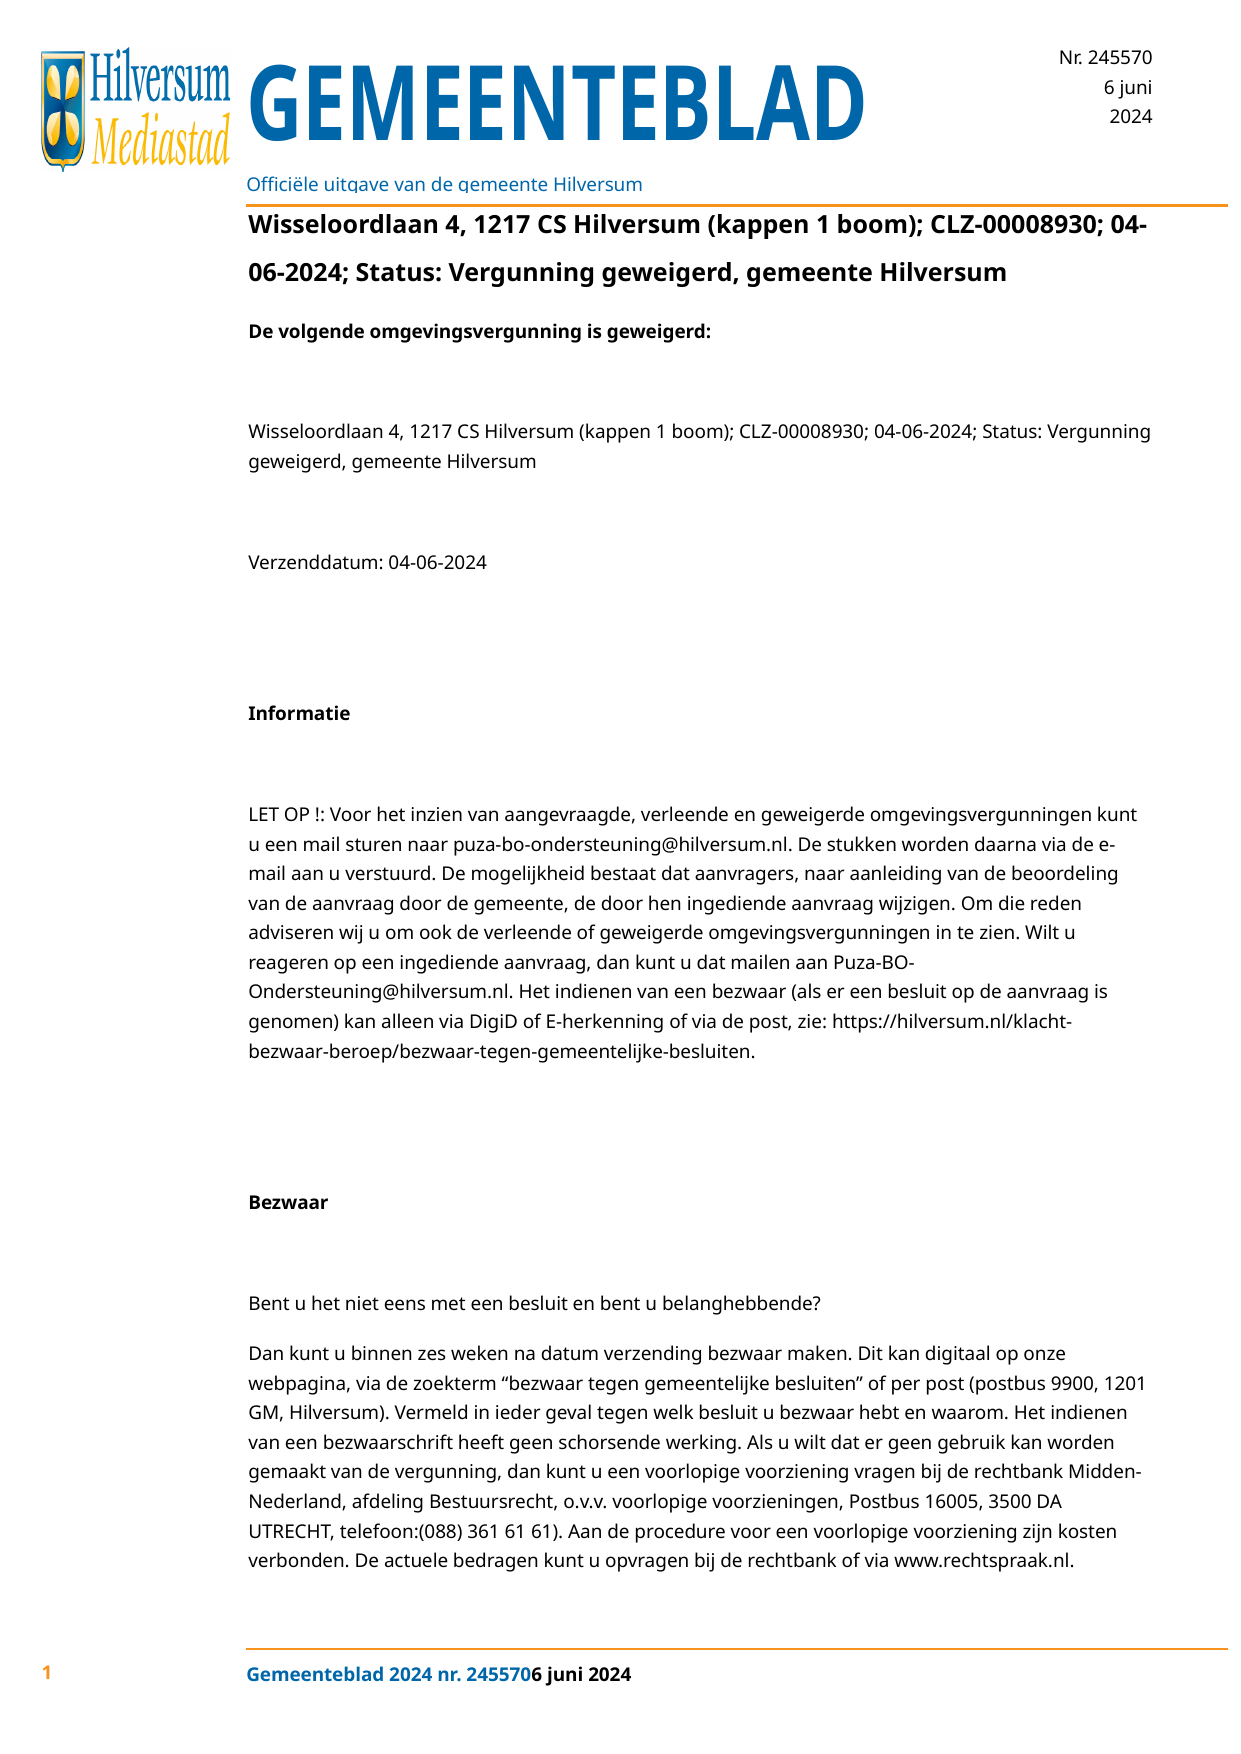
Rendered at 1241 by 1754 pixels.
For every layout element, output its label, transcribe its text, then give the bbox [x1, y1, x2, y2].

text Bezwaar [248, 1189, 1152, 1215]
text Informatie [248, 700, 1152, 726]
text Verzenddatum: 04-06-2024 [248, 549, 1152, 575]
text Bent u het niet eens met een besluit en bent u belanghebbende? [248, 1290, 1152, 1316]
text De volgende omgevingsvergunning is geweigerd: [248, 318, 1152, 344]
text LET OP !: Voor het inzien van aangevraagde, verleende en geweigerde omgevingsvergunningen kunt u een mail sturen naar puza-bo-ondersteuning@hilversum.nl. De stukken worden daarna via de e-mail aan u verstuurd. De mogelijkheid bestaat dat aanvragers, naar aanleiding van de beoordeling van de aanvraag door de gemeente, de door hen ingediende aanvraag wijzigen. Om die reden adviseren wij u om ook de verleende of geweigerde omgevingsvergunningen in te zien. Wilt u reageren op een ingediende aanvraag, dan kunt u dat mailen aan Puza-BO-Ondersteuning@hilversum.nl. Het indienen van een bezwaar (als er een besluit op de aanvraag is genomen) kan alleen via DigiD of E-herkenning of via de post, zie: https://hilversum.nl/klacht-bezwaar-beroep/bezwaar-tegen-gemeentelijke-besluiten. [248, 801, 1152, 1064]
text Wisseloordlaan 4, 1217 CS Hilversum (kappen 1 boom); CLZ-00008930; 04-06-2024; Status: Vergunning geweigerd, gemeente Hilversum [248, 419, 1152, 474]
text Wisseloordlaan 4, 1217 CS Hilversum (kappen 1 boom); CLZ-00008930; 04-06-2024; Status: Vergunning geweigerd, gemeente Hilversum [248, 207, 1152, 288]
text Dan kunt u binnen zes weken na datum verzending bezwaar maken. Dit kan digitaal op onze webpagina, via de zoekterm “bezwaar tegen gemeentelijke besluiten” of per post (postbus 9900, 1201 GM, Hilversum). Vermeld in ieder geval tegen welk besluit u bezwaar hebt en waarom. Het indienen van een bezwaarschrift heeft geen schorsende werking. Als u wilt dat er geen gebruik kan worden gemaakt van de vergunning, dan kunt u een voorlopige voorziening vragen bij de rechtbank Midden-Nederland, afdeling Bestuursrecht, o.v.v. voorlopige voorzieningen, Postbus 16005, 3500 DA UTRECHT, telefoon:(088) 361 61 61). Aan de procedure voor een voorlopige voorziening zijn kosten verbonden. De actuele bedragen kunt u opvragen bij de rechtbank of via www.rechtspraak.nl. [248, 1340, 1152, 1573]
picture [41, 47, 231, 172]
